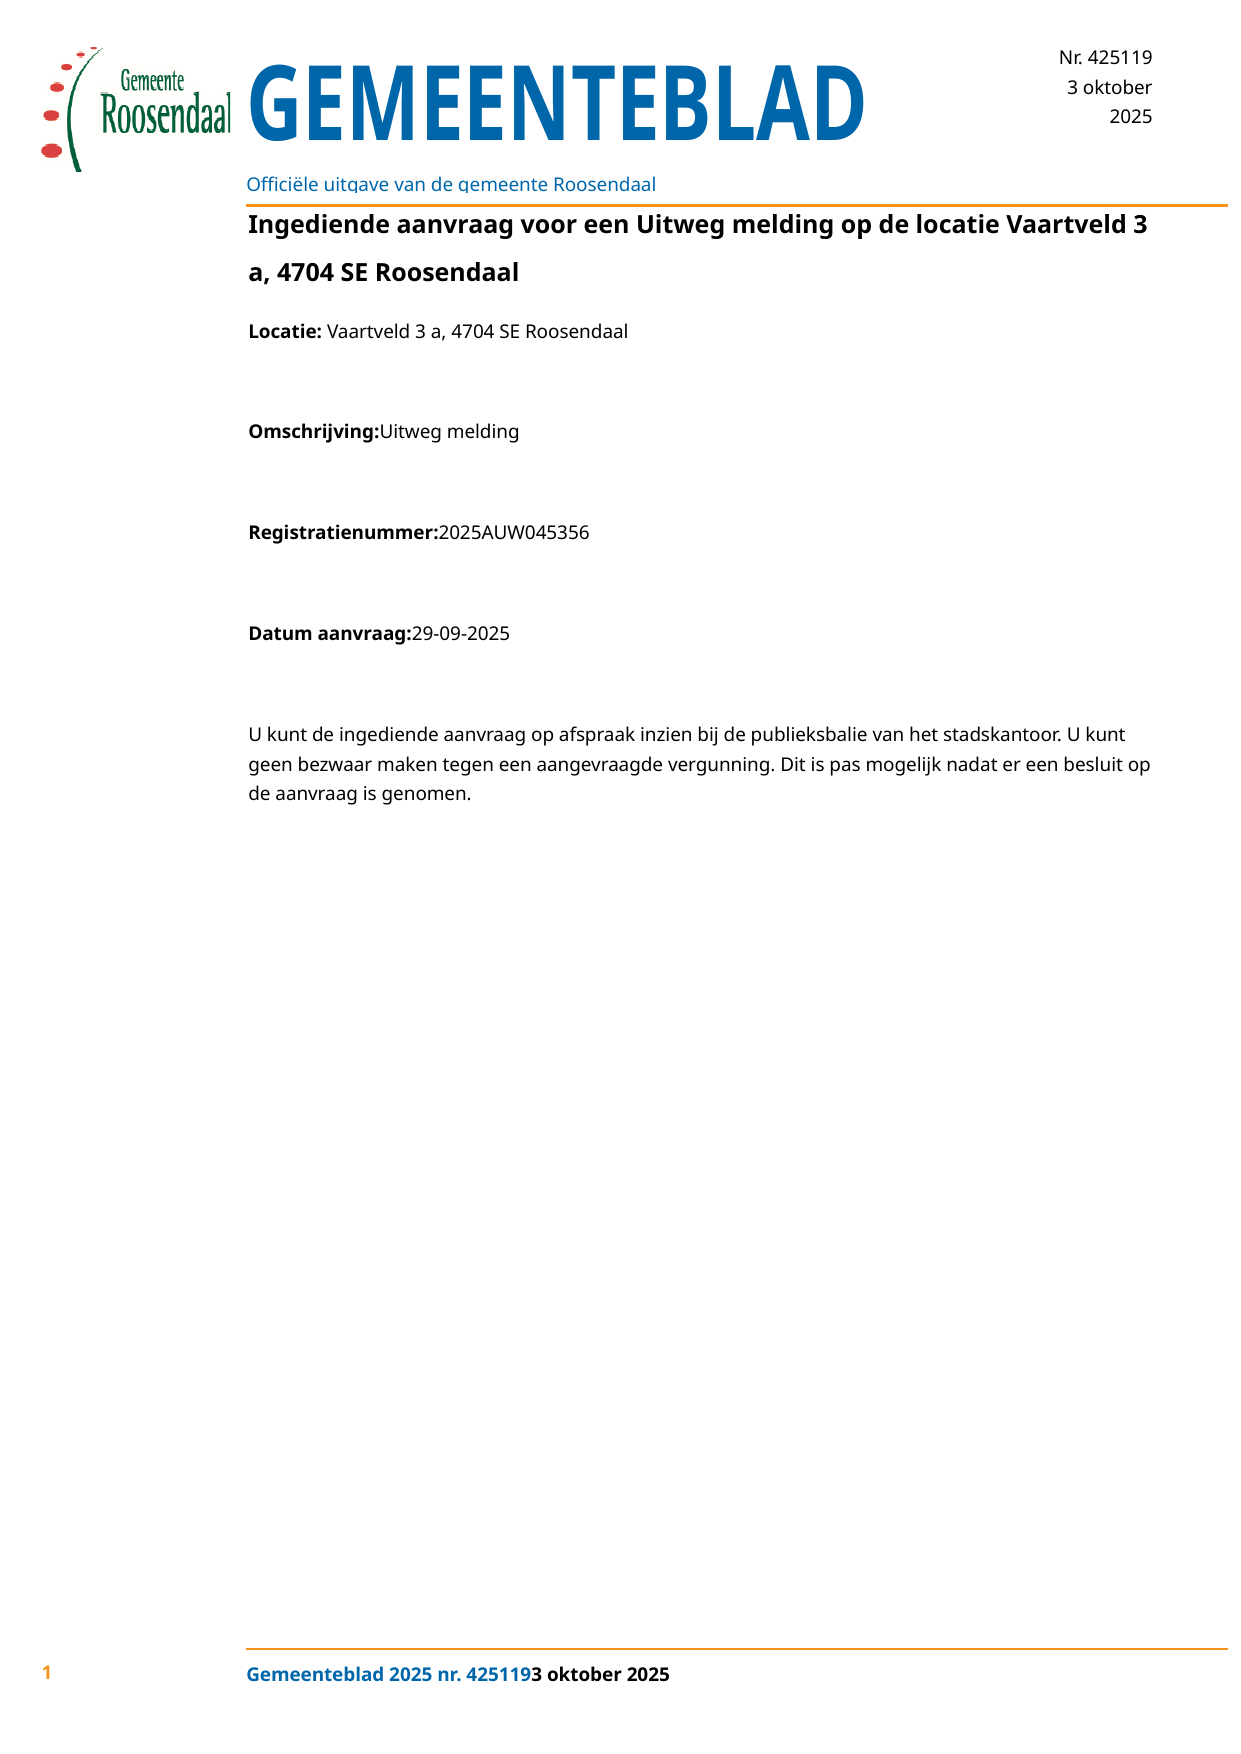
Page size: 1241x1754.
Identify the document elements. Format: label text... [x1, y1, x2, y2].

text Locatie: Vaartveld 3 a, 4704 SE Roosendaal [248, 318, 1152, 344]
text Omschrijving:Uitweg melding [248, 419, 1152, 444]
text Ingediende aanvraag voor een Uitweg melding op de locatie Vaartveld 3 a, 4704 SE Roosendaal [248, 207, 1152, 288]
picture [41, 47, 231, 172]
text Datum aanvraag:29-09-2025 [248, 620, 1152, 646]
text U kunt de ingediende aanvraag op afspraak inzien bij de publieksbalie van het stadskantoor. U kunt geen bezwaar maken tegen een aangevraagde vergunning. Dit is pas mogelijk nadat er een besluit op de aanvraag is genomen. [248, 721, 1152, 806]
text Registratienummer:2025AUW045356 [248, 519, 1152, 545]
